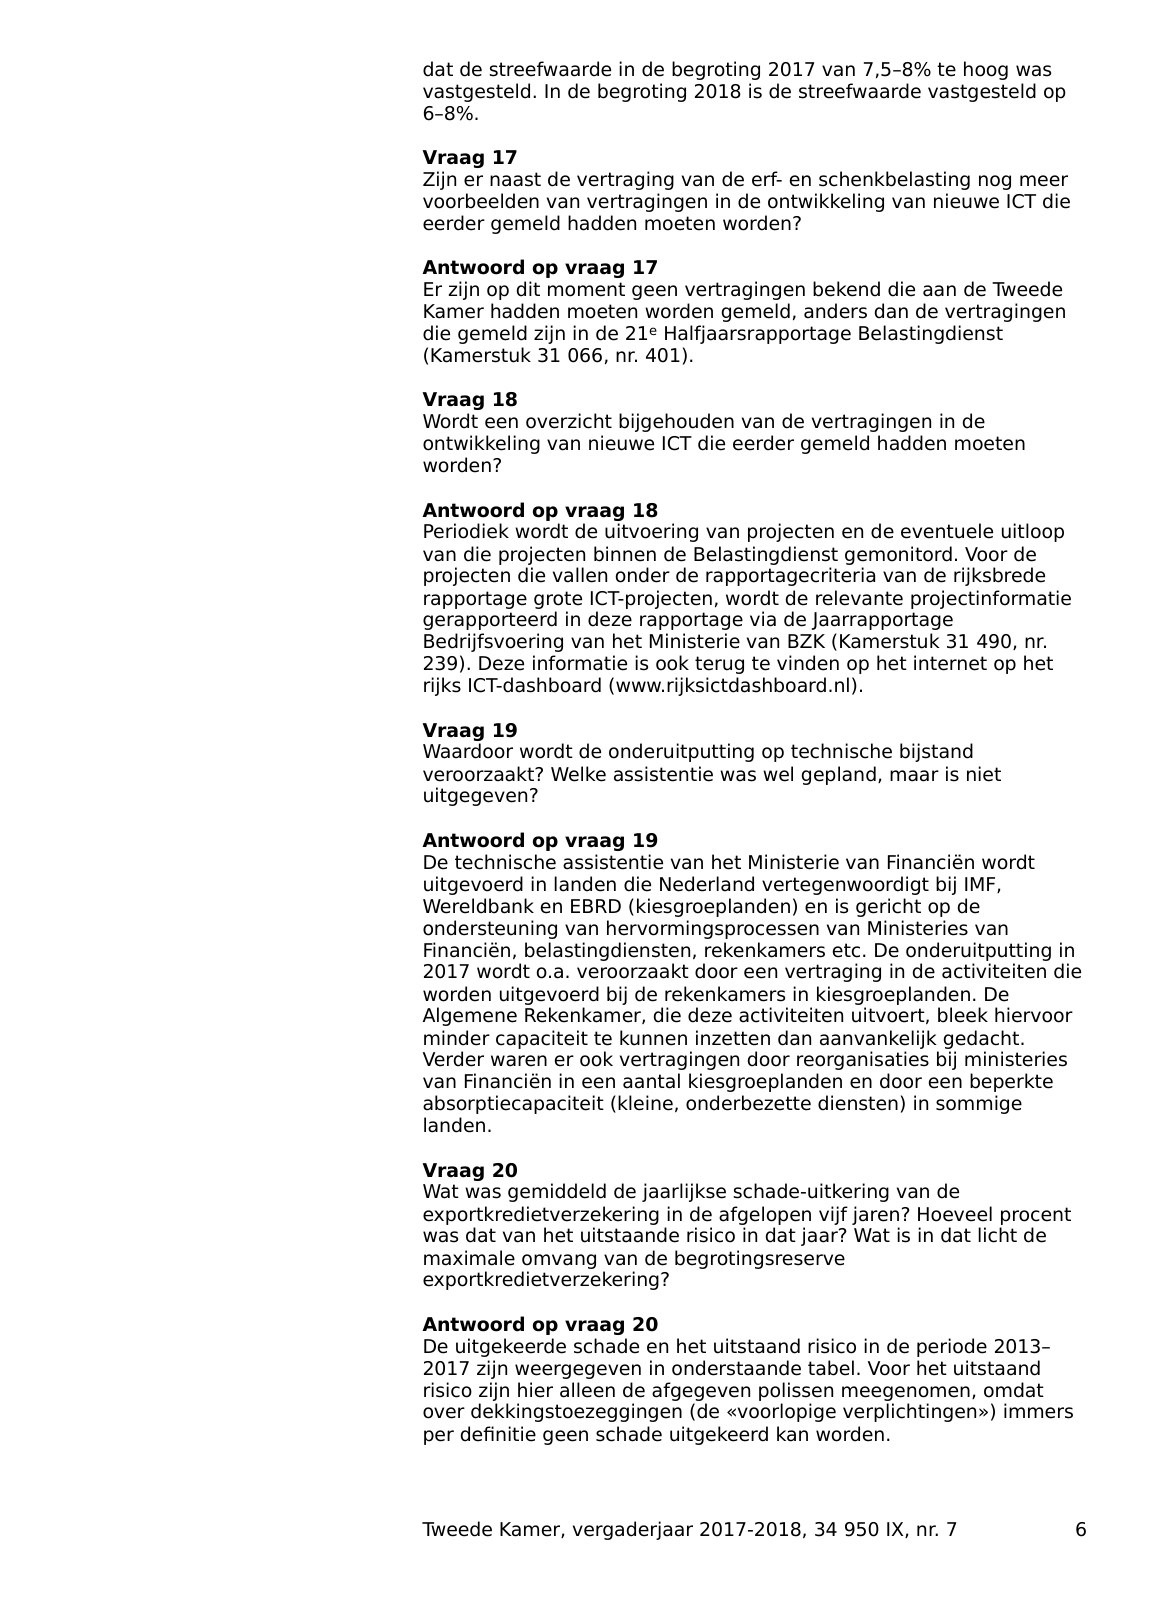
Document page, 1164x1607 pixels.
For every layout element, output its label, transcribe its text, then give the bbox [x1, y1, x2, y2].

text Wat was gemiddeld de jaarlijkse schade-uitkering van de exportkredietverzekering in de afgelopen vijf jaren? Hoeveel procent was dat van het uitstaande risico in dat jaar? Wat is in dat licht de maximale omvang van de begrotingsreserve exportkredietverzekering? [422, 1181, 1087, 1291]
text De uitgekeerde schade en het uitstaand risico in de periode 2013–2017 zijn weergegeven in onderstaande tabel. Voor het uitstaand risico zijn hier alleen de afgegeven polissen meegenomen, omdat over dekkingstoezeggingen (de «voorlopige verplichtingen») immers per definitie geen schade uitgekeerd kan worden. [422, 1336, 1087, 1445]
text Vraag 18 [422, 389, 1087, 411]
text Periodiek wordt de uitvoering van projecten en de eventuele uitloop van die projecten binnen de Belastingdienst gemonitord. Voor de projecten die vallen onder de rapportagecriteria van de rijksbrede rapportage grote ICT-projecten, wordt de relevante projectinformatie gerapporteerd in deze rapportage via de Jaarrapportage Bedrijfsvoering van het Ministerie van BZK (Kamerstuk 31 490, nr. 239). Deze informatie is ook terug te vinden op het internet op het rijks ICT-dashboard (www.rijksictdashboard.nl). [422, 521, 1087, 697]
text Zijn er naast de vertraging van de erf- en schenkbelasting nog meer voorbeelden van vertragingen in de ontwikkeling van nieuwe ICT die eerder gemeld hadden moeten worden? [422, 169, 1087, 235]
text Antwoord op vraag 20 [422, 1313, 1087, 1336]
text Antwoord op vraag 17 [422, 257, 1087, 279]
text De technische assistentie van het Ministerie van Financiën wordt uitgevoerd in landen die Nederland vertegenwoordigt bij IMF, Wereldbank en EBRD (kiesgroeplanden) en is gericht op de ondersteuning van hervormingsprocessen van Ministeries van Financiën, belastingdiensten, rekenkamers etc. De onderuitputting in 2017 wordt o.a. veroorzaakt door een vertraging in de activiteiten die worden uitgevoerd bij de rekenkamers in kiesgroeplanden. De Algemene Rekenkamer, die deze activiteiten uitvoert, bleek hiervoor minder capaciteit te kunnen inzetten dan aanvankelijk gedacht. Verder waren er ook vertragingen door reorganisaties bij ministeries van Financiën in een aantal kiesgroeplanden en door een beperkte absorptiecapaciteit (kleine, onderbezette diensten) in sommige landen. [422, 852, 1087, 1137]
text Wordt een overzicht bijgehouden van de vertragingen in de ontwikkeling van nieuwe ICT die eerder gemeld hadden moeten worden? [422, 411, 1087, 477]
text Vraag 17 [422, 147, 1087, 169]
text Waardoor wordt de onderuitputting op technische bijstand veroorzaakt? Welke assistentie was wel gepland, maar is niet uitgegeven? [422, 741, 1087, 807]
text Vraag 19 [422, 719, 1087, 741]
text Antwoord op vraag 18 [422, 499, 1087, 521]
text dat de streefwaarde in de begroting 2017 van 7,5–8% te hoog was vastgesteld. In de begroting 2018 is de streefwaarde vastgesteld op 6–8%. [422, 59, 1087, 125]
text Er zijn op dit moment geen vertragingen bekend die aan de Tweede Kamer hadden moeten worden gemeld, anders dan de vertragingen die gemeld zijn in de 21e Halfjaarsrapportage Belastingdienst (Kamerstuk 31 066, nr. 401). [422, 279, 1087, 367]
text Antwoord op vraag 19 [422, 829, 1087, 852]
text Vraag 20 [422, 1159, 1087, 1181]
